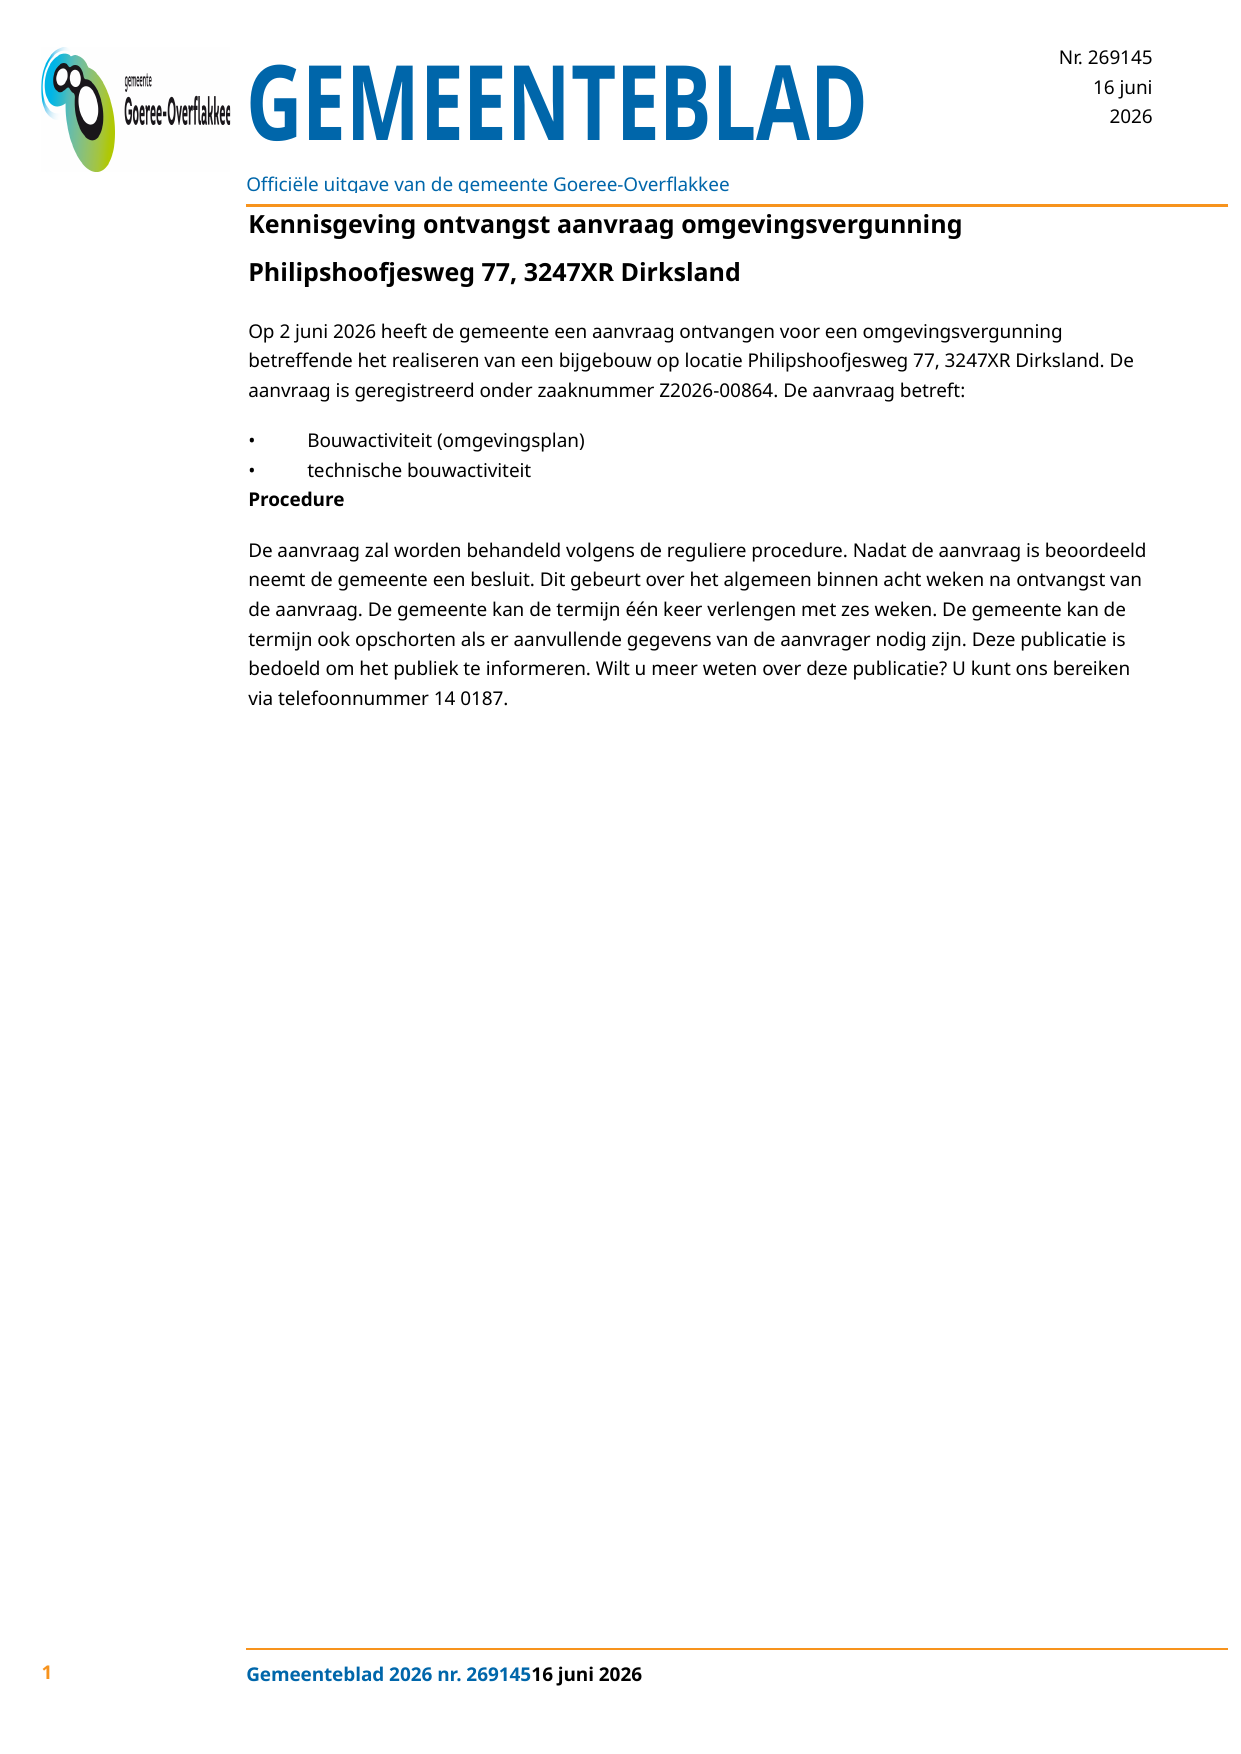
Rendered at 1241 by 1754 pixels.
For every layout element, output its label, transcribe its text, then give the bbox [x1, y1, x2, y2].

text De aanvraag zal worden behandeld volgens de reguliere procedure. Nadat de aanvraag is beoordeeld neemt de gemeente een besluit. Dit gebeurt over het algemeen binnen acht weken na ontvangst van de aanvraag. De gemeente kan de termijn één keer verlengen met zes weken. De gemeente kan de termijn ook opschorten als er aanvullende gegevens van de aanvrager nodig zijn. Deze publicatie is bedoeld om het publiek te informeren. Wilt u meer weten over deze publicatie? U kunt ons bereiken via telefoonnummer 14 0187. [248, 537, 1152, 711]
picture [41, 47, 231, 172]
text Op 2 juni 2026 heeft de gemeente een aanvraag ontvangen voor een omgevingsvergunning betreffende het realiseren van een bijgebouw op locatie Philipshoofjesweg 77, 3247XR Dirksland. De aanvraag is geregistreerd onder zaaknummer Z2026-00864. De aanvraag betreft: [248, 318, 1152, 403]
text Kennisgeving ontvangst aanvraag omgevingsvergunning Philipshoofjesweg 77, 3247XR Dirksland [248, 207, 1152, 288]
list Bouwactiviteit (omgevingsplan) [248, 427, 1152, 453]
text Procedure [248, 487, 1152, 512]
list technische bouwactiviteit [248, 457, 1152, 483]
